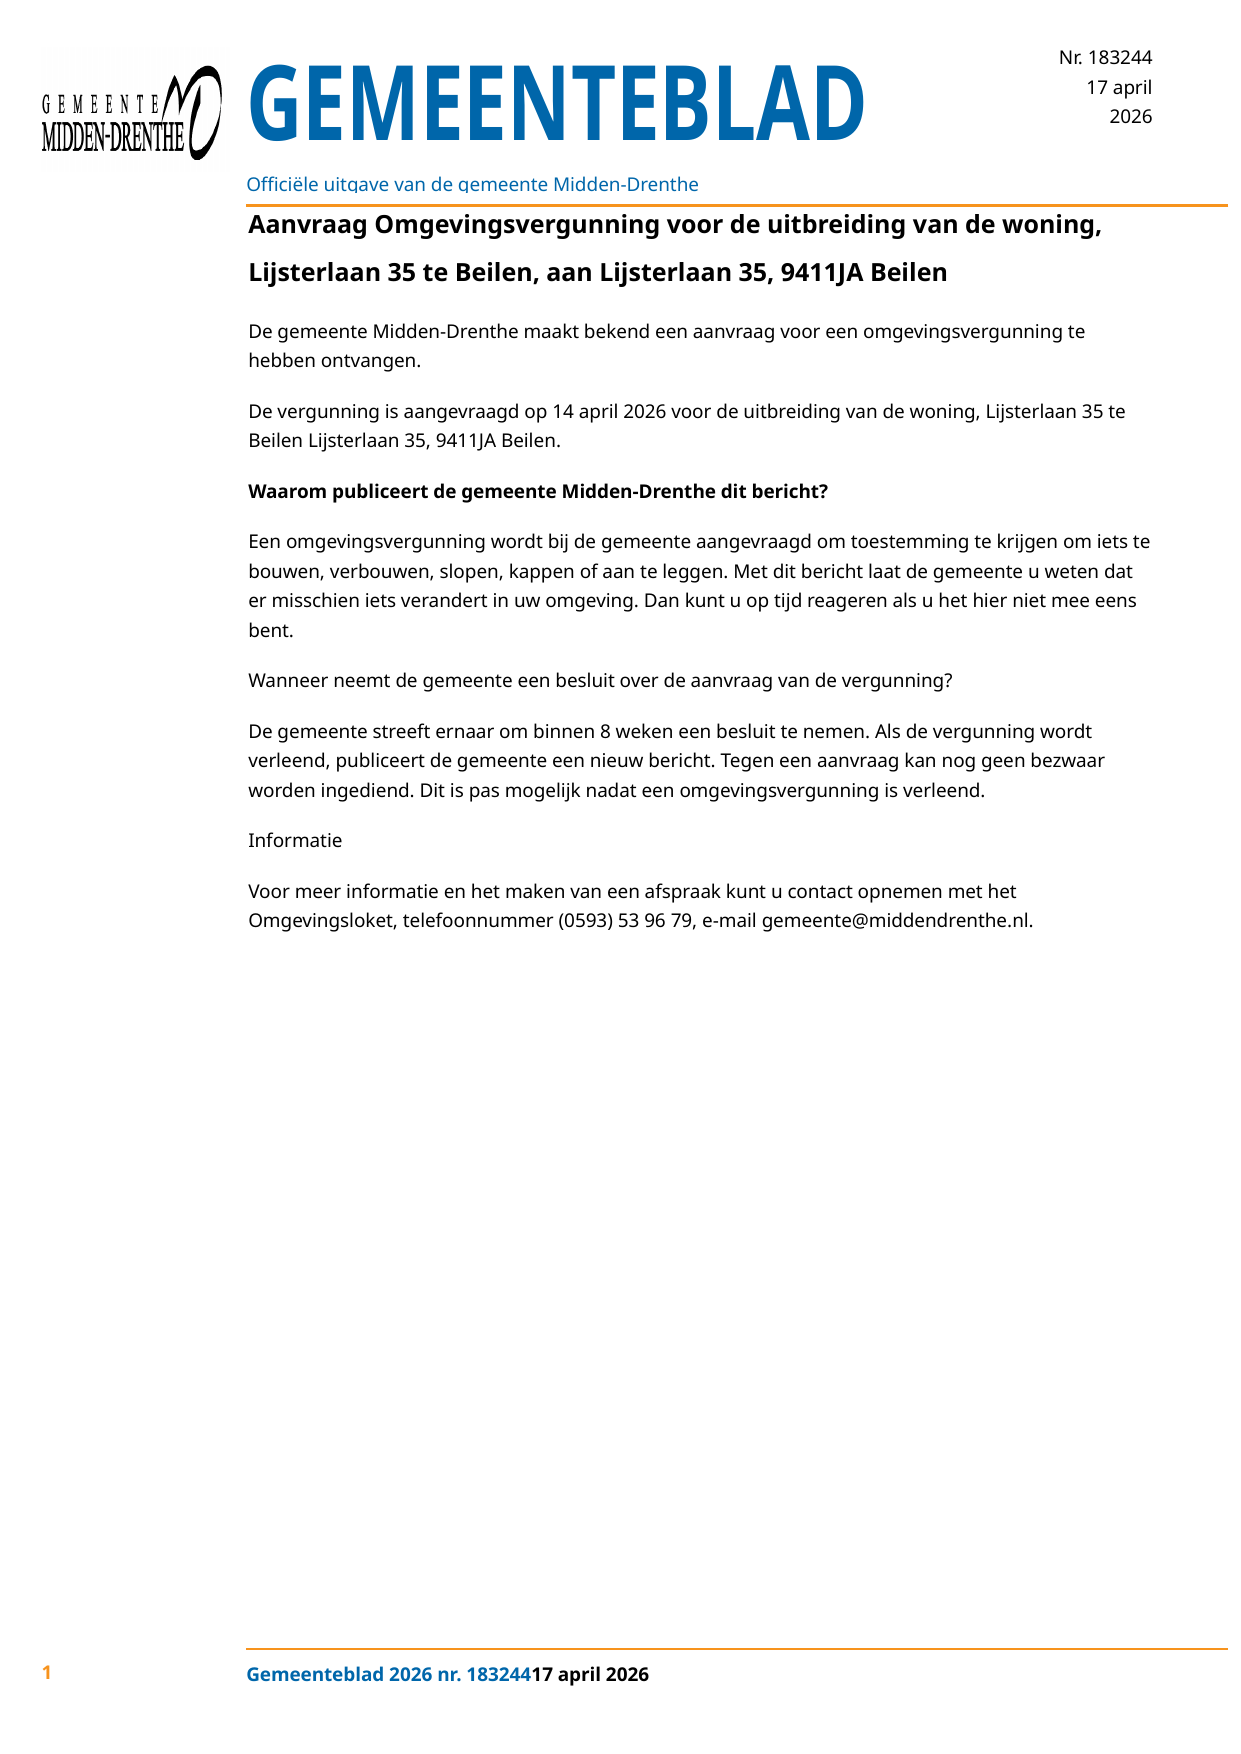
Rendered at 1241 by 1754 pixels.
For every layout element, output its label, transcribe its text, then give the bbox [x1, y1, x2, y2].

text De gemeente Midden-Drenthe maakt bekend een aanvraag voor een omgevingsvergunning te hebben ontvangen. [248, 318, 1152, 373]
text Wanneer neemt de gemeente een besluit over de aanvraag van de vergunning? [248, 667, 1152, 693]
text Aanvraag Omgevingsvergunning voor de uitbreiding van de woning, Lijsterlaan 35 te Beilen, aan Lijsterlaan 35, 9411JA Beilen [248, 207, 1152, 288]
text De gemeente streeft ernaar om binnen 8 weken een besluit te nemen. Als de vergunning wordt verleend, publiceert de gemeente een nieuw bericht. Tegen een aanvraag kan nog geen bezwaar worden ingediend. Dit is pas mogelijk nadat een omgevingsvergunning is verleend. [248, 718, 1152, 803]
text Een omgevingsvergunning wordt bij de gemeente aangevraagd om toestemming te krijgen om iets te bouwen, verbouwen, slopen, kappen of aan te leggen. Met dit bericht laat de gemeente u weten dat er misschien iets verandert in uw omgeving. Dan kunt u op tijd reageren als u het hier niet mee eens bent. [248, 528, 1152, 643]
text Informatie [248, 827, 1152, 853]
picture [41, 47, 231, 172]
text De vergunning is aangevraagd op 14 april 2026 voor de uitbreiding van de woning, Lijsterlaan 35 te Beilen Lijsterlaan 35, 9411JA Beilen. [248, 398, 1152, 453]
text Voor meer informatie en het maken van een afspraak kunt u contact opnemen met het Omgevingsloket, telefoonnummer (0593) 53 96 79, e-mail gemeente@middendrenthe.nl. [248, 878, 1152, 933]
text Waarom publiceert de gemeente Midden-Drenthe dit bericht? [248, 478, 1152, 504]
